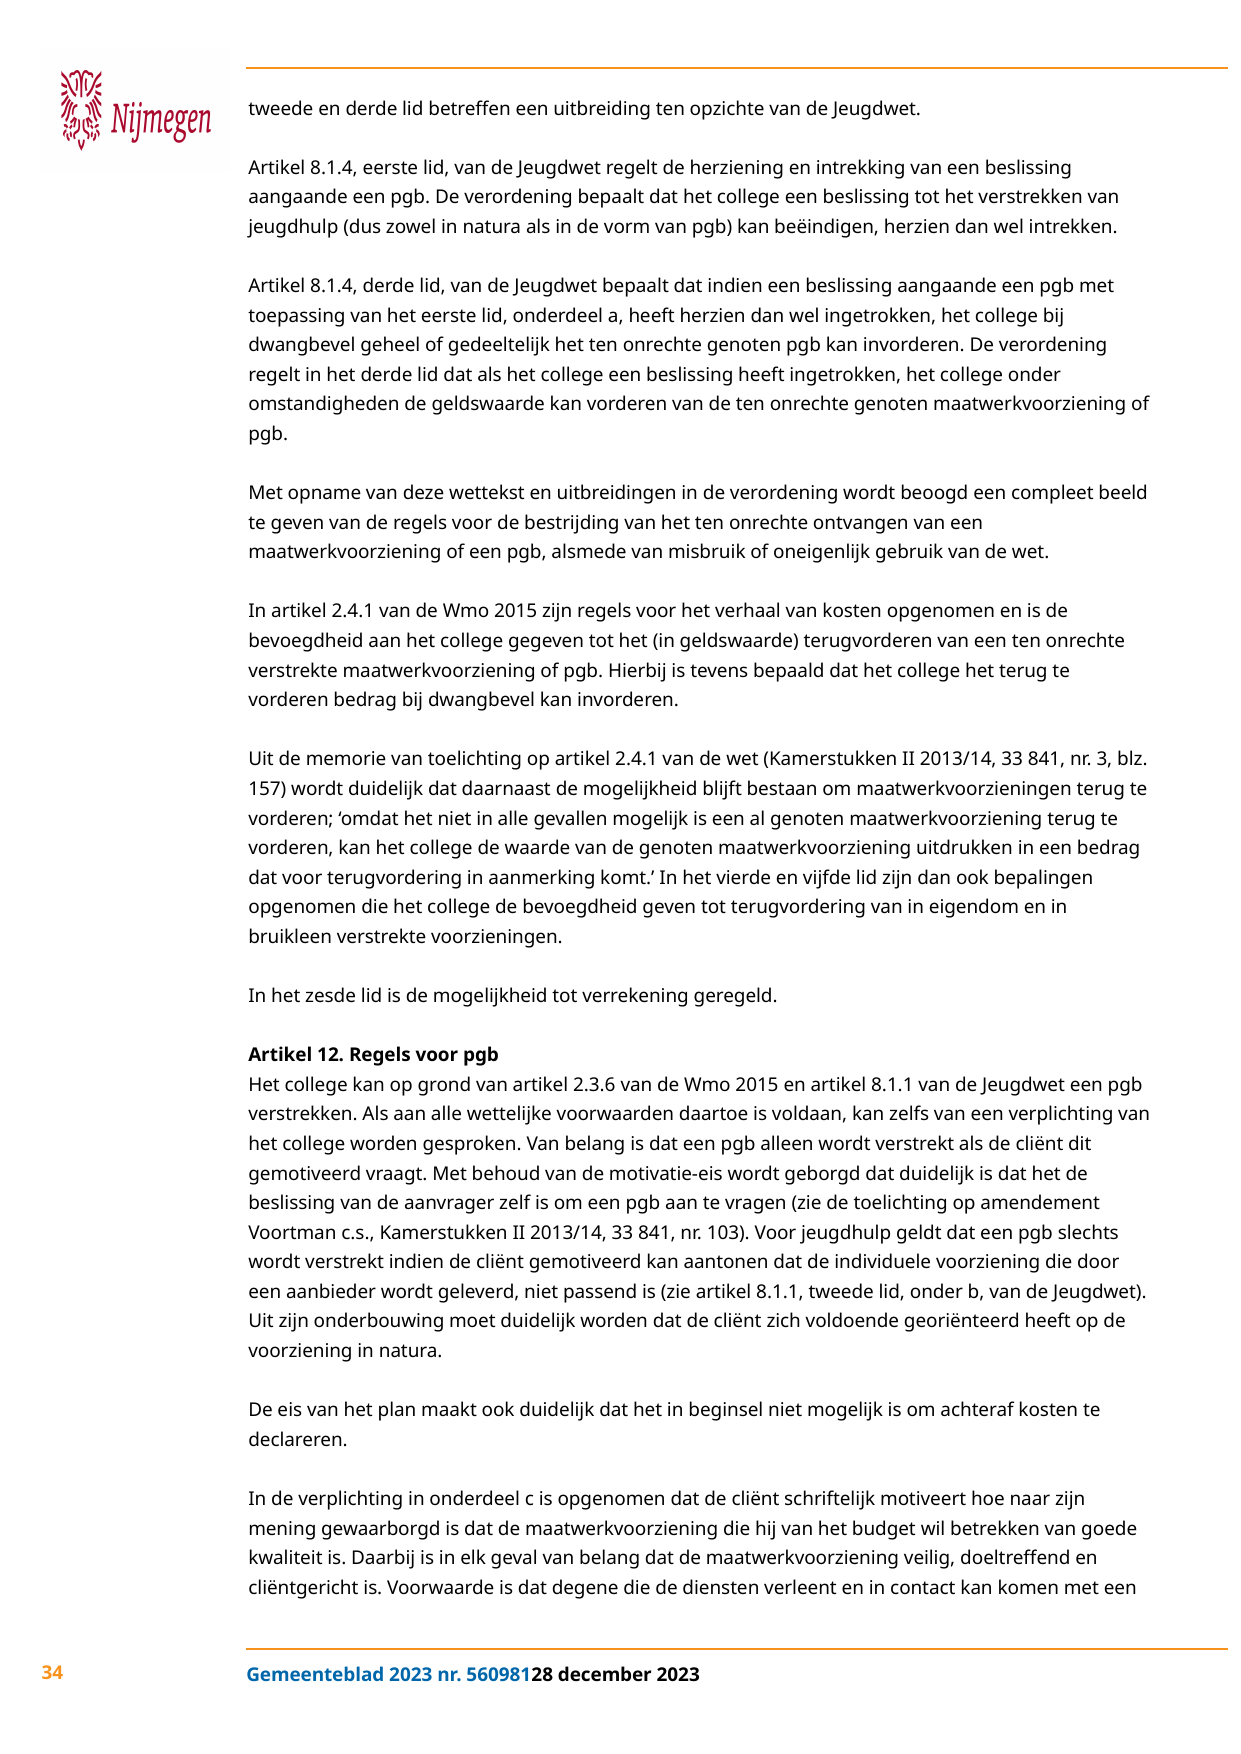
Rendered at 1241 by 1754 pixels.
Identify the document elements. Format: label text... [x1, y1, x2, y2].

text In de verplichting in onderdeel c is opgenomen dat de cliënt schriftelijk motiveert hoe naar zijn mening gewaarborgd is dat de maatwerkvoorziening die hij van het budget wil betrekken van goede kwaliteit is. Daarbij is in elk geval van belang dat de maatwerkvoorziening veilig, doeltreffend en cliëntgericht is. Voorwaarde is dat degene die de diensten verleent en in contact kan komen met een [248, 1485, 1152, 1600]
text Met opname van deze wettekst en uitbreidingen in de verordening wordt beoogd een compleet beeld te geven van de regels voor de bestrijding van het ten onrechte ontvangen van een maatwerkvoorziening of een pgb, alsmede van misbruik of oneigenlijk gebruik van de wet. [248, 479, 1152, 564]
picture [41, 47, 231, 172]
text Artikel 8.1.4, derde lid, van de Jeugdwet bepaalt dat indien een beslissing aangaande een pgb met toepassing van het eerste lid, onderdeel a, heeft herzien dan wel ingetrokken, het college bij dwangbevel geheel of gedeeltelijk het ten onrechte genoten pgb kan invorderen. De verordening regelt in het derde lid dat als het college een beslissing heeft ingetrokken, het college onder omstandigheden de geldswaarde kan vorderen van de ten onrechte genoten maatwerkvoorziening of pgb. [248, 272, 1152, 446]
text In artikel 2.4.1 van de Wmo 2015 zijn regels voor het verhaal van kosten opgenomen en is de bevoegdheid aan het college gegeven tot het (in geldswaarde) terugvorderen van een ten onrechte verstrekte maatwerkvoorziening of pgb. Hierbij is tevens bepaald dat het college het terug te vorderen bedrag bij dwangbevel kan invorderen. [248, 598, 1152, 712]
text tweede en derde lid betreffen een uitbreiding ten opzichte van de Jeugdwet. [248, 95, 1152, 121]
text Het college kan op grond van artikel 2.3.6 van de Wmo 2015 en artikel 8.1.1 van de Jeugdwet een pgb verstrekken. Als aan alle wettelijke voorwaarden daartoe is voldaan, kan zelfs van een verplichting van het college worden gesproken. Van belang is dat een pgb alleen wordt verstrekt als de cliënt dit gemotiveerd vraagt. Met behoud van de motivatie-eis wordt geborgd dat duidelijk is dat het de beslissing van de aanvrager zelf is om een pgb aan te vragen (zie de toelichting op amendement Voortman c.s., Kamerstukken II 2013/14, 33 841, nr. 103). Voor jeugdhulp geldt dat een pgb slechts wordt verstrekt indien de cliënt gemotiveerd kan aantonen dat de individuele voorziening die door een aanbieder wordt geleverd, niet passend is (zie artikel 8.1.1, tweede lid, onder b, van de Jeugdwet). Uit zijn onderbouwing moet duidelijk worden dat de cliënt zich voldoende georiënteerd heeft op de voorziening in natura. [248, 1071, 1152, 1363]
text In het zesde lid is de mogelijkheid tot verrekening geregeld. [248, 982, 1152, 1008]
text Artikel 12. Regels voor pgb [248, 1041, 1152, 1067]
text De eis van het plan maakt ook duidelijk dat het in beginsel niet mogelijk is om achteraf kosten te declareren. [248, 1396, 1152, 1452]
text Uit de memorie van toelichting op artikel 2.4.1 van de wet (Kamerstukken II 2013/14, 33 841, nr. 3, blz. 157) wordt duidelijk dat daarnaast de mogelijkheid blijft bestaan om maatwerkvoorzieningen terug te vorderen; ‘omdat het niet in alle gevallen mogelijk is een al genoten maatwerkvoorziening terug te vorderen, kan het college de waarde van de genoten maatwerkvoorziening uitdrukken in een bedrag dat voor terugvordering in aanmerking komt.’ In het vierde en vijfde lid zijn dan ook bepalingen opgenomen die het college de bevoegdheid geven tot terugvordering van in eigendom en in bruikleen verstrekte voorzieningen. [248, 746, 1152, 949]
text Artikel 8.1.4, eerste lid, van de Jeugdwet regelt de herziening en intrekking van een beslissing aangaande een pgb. De verordening bepaalt dat het college een beslissing tot het verstrekken van jeugdhulp (dus zowel in natura als in de vorm van pgb) kan beëindigen, herzien dan wel intrekken. [248, 154, 1152, 239]
